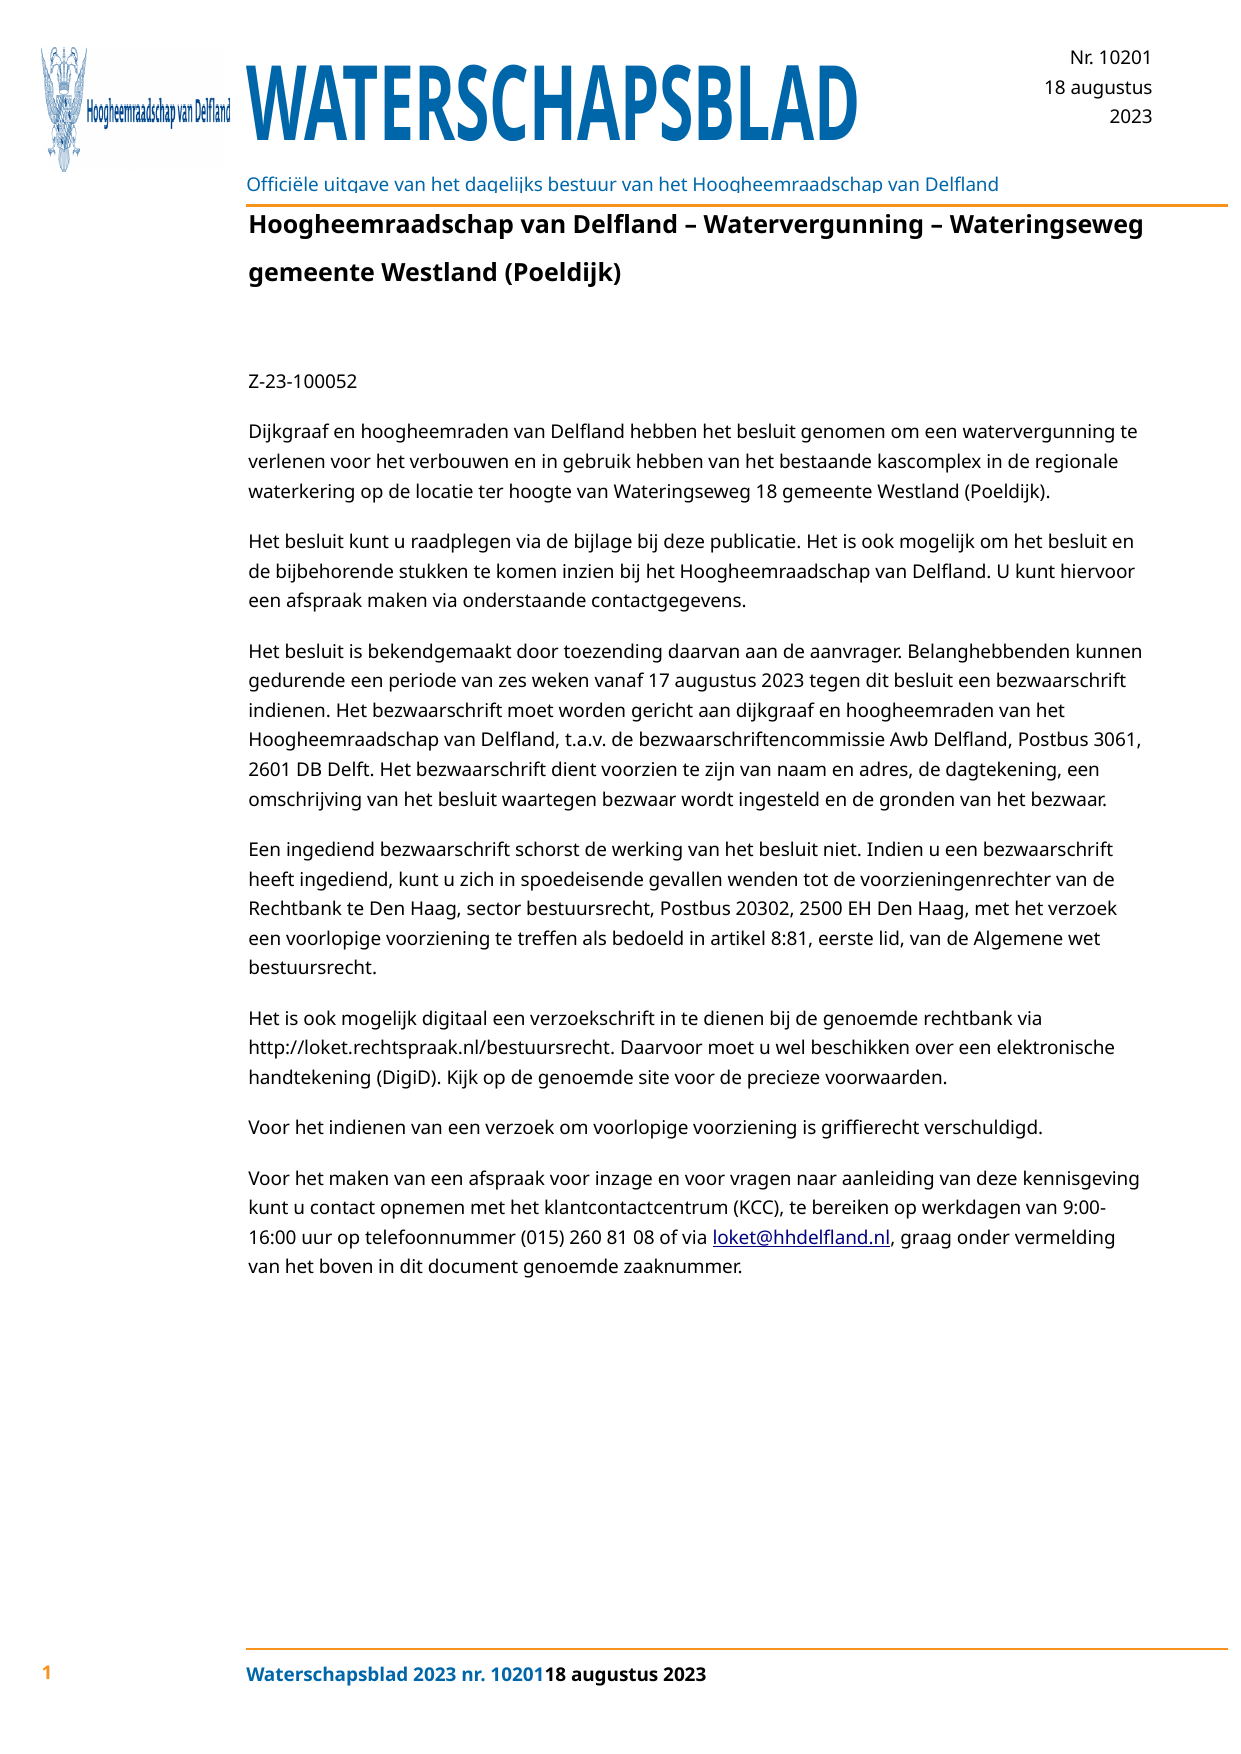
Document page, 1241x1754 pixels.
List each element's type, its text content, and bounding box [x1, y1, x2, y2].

picture [41, 47, 231, 172]
text Het besluit kunt u raadplegen via de bijlage bij deze publicatie. Het is ook mogelijk om het besluit en de bijbehorende stukken te komen inzien bij het Hoogheemraadschap van Delfland. U kunt hiervoor een afspraak maken via onderstaande contactgegevens. [248, 528, 1152, 613]
text Voor het indienen van een verzoek om voorlopige voorziening is griffierecht verschuldigd. [248, 1114, 1152, 1140]
text Voor het maken van een afspraak voor inzage en voor vragen naar aanleiding van deze kennisgeving kunt u contact opnemen met het klantcontactcentrum (KCC), te bereiken op werkdagen van 9:00-16:00 uur op telefoonnummer (015) 260 81 08 of via loket@hhdelfland.nl, graag onder vermelding van het boven in dit document genoemde zaaknummer. [248, 1165, 1152, 1279]
text Dijkgraaf en hoogheemraden van Delfland hebben het besluit genomen om een watervergunning te verlenen voor het verbouwen en in gebruik hebben van het bestaande kascomplex in de regionale waterkering op de locatie ter hoogte van Wateringseweg 18 gemeente Westland (Poeldijk). [248, 419, 1152, 504]
text Hoogheemraadschap van Delfland – Watervergunning – Wateringseweg gemeente Westland (Poeldijk) [248, 207, 1152, 288]
text Het is ook mogelijk digitaal een verzoekschrift in te dienen bij de genoemde rechtbank via http://loket.rechtspraak.nl/bestuursrecht. Daarvoor moet u wel beschikken over een elektronische handtekening (DigiD). Kijk op de genoemde site voor de precieze voorwaarden. [248, 1005, 1152, 1090]
text Het besluit is bekendgemaakt door toezending daarvan aan de aanvrager. Belanghebbenden kunnen gedurende een periode van zes weken vanaf 17 augustus 2023 tegen dit besluit een bezwaarschrift indienen. Het bezwaarschrift moet worden gericht aan dijkgraaf en hoogheemraden van het Hoogheemraadschap van Delfland, t.a.v. de bezwaarschriftencommissie Awb Delfland, Postbus 3061, 2601 DB Delft. Het bezwaarschrift dient voorzien te zijn van naam en adres, de dagtekening, een omschrijving van het besluit waartegen bezwaar wordt ingesteld en de gronden van het bezwaar. [248, 638, 1152, 812]
text Een ingediend bezwaarschrift schorst de werking van het besluit niet. Indien u een bezwaarschrift heeft ingediend, kunt u zich in spoedeisende gevallen wenden tot de voorzieningenrechter van de Rechtbank te Den Haag, sector bestuursrecht, Postbus 20302, 2500 EH Den Haag, met het verzoek een voorlopige voorziening te treffen als bedoeld in artikel 8:81, eerste lid, van de Algemene wet bestuursrecht. [248, 836, 1152, 980]
text Z-23-100052 [248, 368, 1152, 394]
